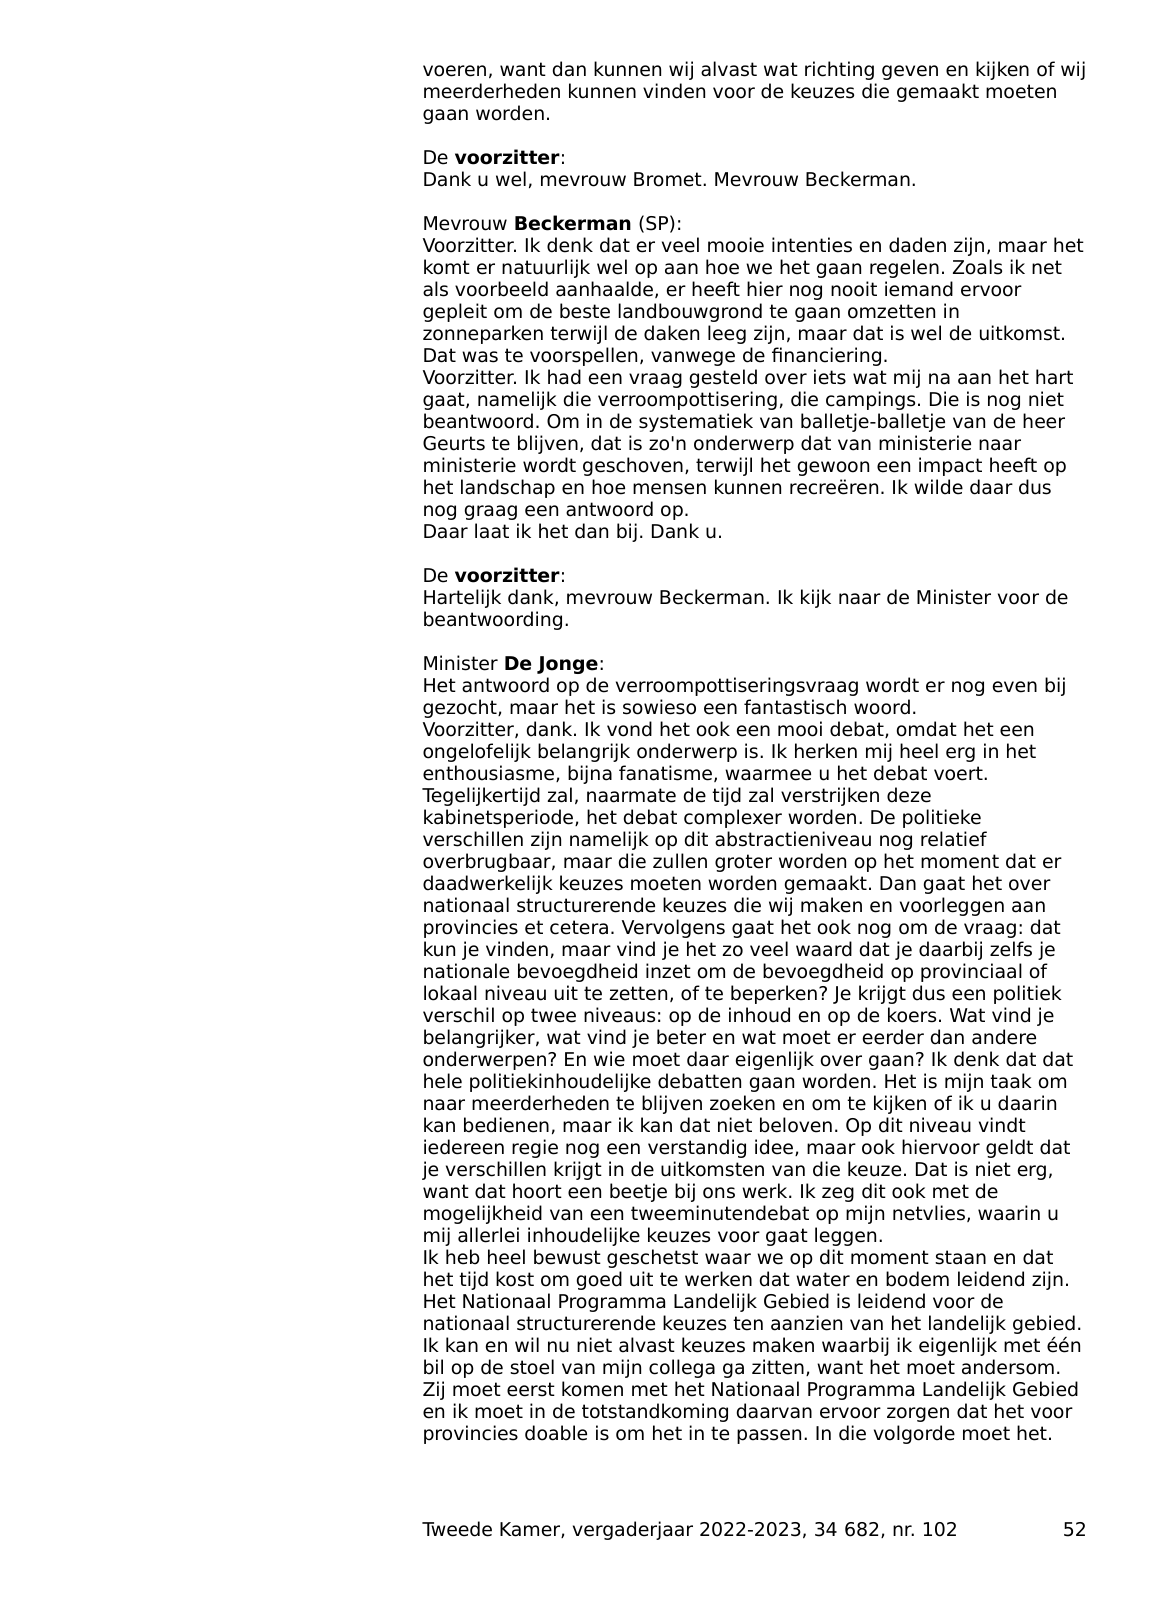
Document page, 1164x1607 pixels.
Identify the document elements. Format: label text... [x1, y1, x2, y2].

text Dank u wel, mevrouw Bromet. Mevrouw Beckerman. [422, 169, 1087, 191]
text De voorzitter: [422, 147, 1087, 169]
text Mevrouw Beckerman (SP): [422, 213, 1087, 235]
text Ik heb heel bewust geschetst waar we op dit moment staan en dat het tijd kost om goed uit te werken dat water en bodem leidend zijn. Het Nationaal Programma Landelijk Gebied is leidend voor de nationaal structurerende keuzes ten aanzien van het landelijk gebied. Ik kan en wil nu niet alvast keuzes maken waarbij ik eigenlijk met één bil op de stoel van mijn collega ga zitten, want het moet andersom. Zij moet eerst komen met het Nationaal Programma Landelijk Gebied en ik moet in de totstandkoming daarvan ervoor zorgen dat het voor provincies doable is om het in te passen. In die volgorde moet het. [422, 1247, 1087, 1444]
text voeren, want dan kunnen wij alvast wat richting geven en kijken of wij meerderheden kunnen vinden voor de keuzes die gemaakt moeten gaan worden. [422, 59, 1087, 125]
text Voorzitter, dank. Ik vond het ook een mooi debat, omdat het een ongelofelijk belangrijk onderwerp is. Ik herken mij heel erg in het enthousiasme, bijna fanatisme, waarmee u het debat voert. Tegelijkertijd zal, naarmate de tijd zal verstrijken deze kabinetsperiode, het debat complexer worden. De politieke verschillen zijn namelijk op dit abstractieniveau nog relatief overbrugbaar, maar die zullen groter worden op het moment dat er daadwerkelijk keuzes moeten worden gemaakt. Dan gaat het over nationaal structurerende keuzes die wij maken en voorleggen aan provincies et cetera. Vervolgens gaat het ook nog om de vraag: dat kun je vinden, maar vind je het zo veel waard dat je daarbij zelfs je nationale bevoegdheid inzet om de bevoegdheid op provinciaal of lokaal niveau uit te zetten, of te beperken? Je krijgt dus een politiek verschil op twee niveaus: op de inhoud en op de koers. Wat vind je belangrijker, wat vind je beter en wat moet er eerder dan andere onderwerpen? En wie moet daar eigenlijk over gaan? Ik denk dat dat hele politiekinhoudelijke debatten gaan worden. Het is mijn taak om naar meerderheden te blijven zoeken en om te kijken of ik u daarin kan bedienen, maar ik kan dat niet beloven. Op dit niveau vindt iedereen regie nog een verstandig idee, maar ook hiervoor geldt dat je verschillen krijgt in de uitkomsten van die keuze. Dat is niet erg, want dat hoort een beetje bij ons werk. Ik zeg dit ook met de mogelijkheid van een tweeminutendebat op mijn netvlies, waarin u mij allerlei inhoudelijke keuzes voor gaat leggen. [422, 719, 1087, 1247]
text De voorzitter: [422, 565, 1087, 587]
text Daar laat ik het dan bij. Dank u. [422, 521, 1087, 543]
text Hartelijk dank, mevrouw Beckerman. Ik kijk naar de Minister voor de beantwoording. [422, 587, 1087, 631]
text Voorzitter. Ik had een vraag gesteld over iets wat mij na aan het hart gaat, namelijk die verroompottisering, die campings. Die is nog niet beantwoord. Om in de systematiek van balletje-balletje van de heer Geurts te blijven, dat is zo'n onderwerp dat van ministerie naar ministerie wordt geschoven, terwijl het gewoon een impact heeft op het landschap en hoe mensen kunnen recreëren. Ik wilde daar dus nog graag een antwoord op. [422, 367, 1087, 521]
text Het antwoord op de verroompottiseringsvraag wordt er nog even bij gezocht, maar het is sowieso een fantastisch woord. [422, 675, 1087, 719]
text Voorzitter. Ik denk dat er veel mooie intenties en daden zijn, maar het komt er natuurlijk wel op aan hoe we het gaan regelen. Zoals ik net als voorbeeld aanhaalde, er heeft hier nog nooit iemand ervoor gepleit om de beste landbouwgrond te gaan omzetten in zonneparken terwijl de daken leeg zijn, maar dat is wel de uitkomst. Dat was te voorspellen, vanwege de financiering. [422, 235, 1087, 367]
text Minister De Jonge: [422, 653, 1087, 675]
